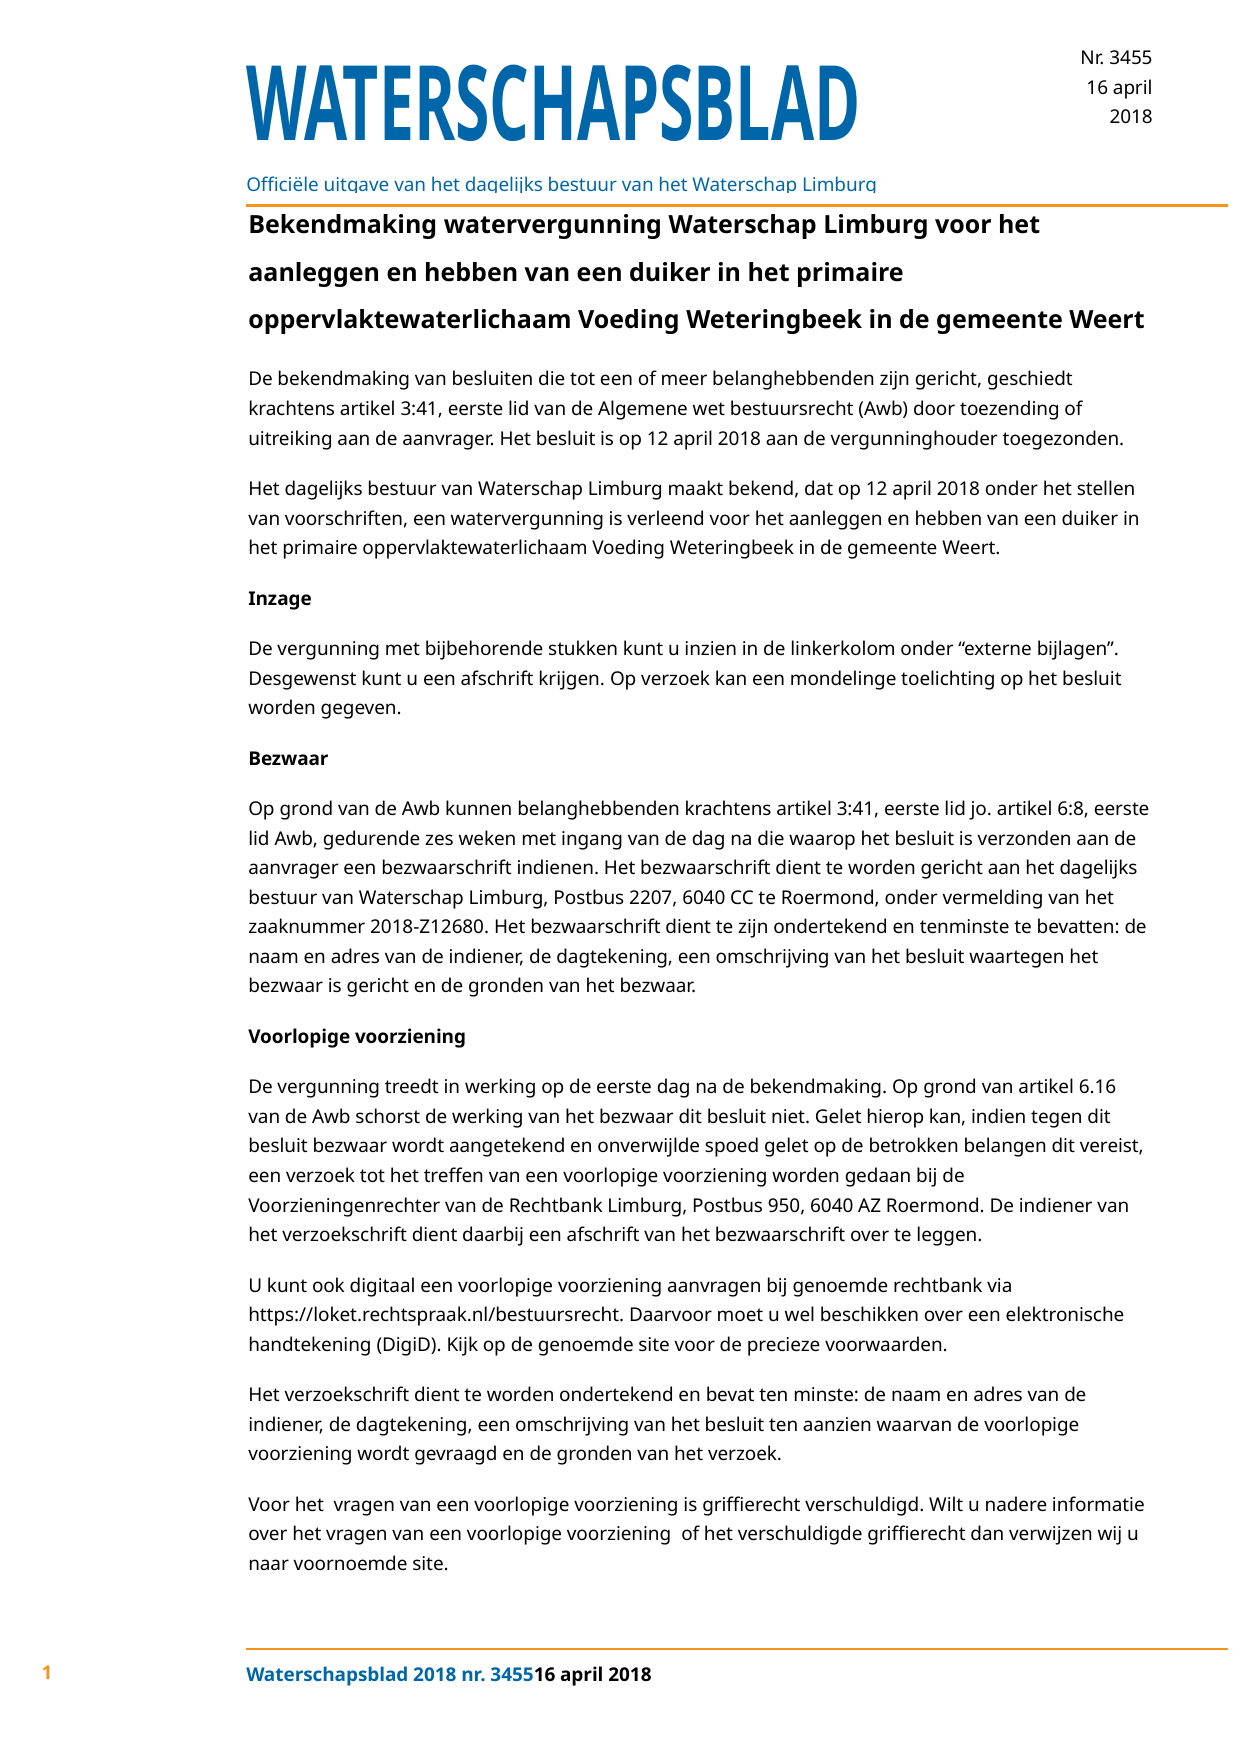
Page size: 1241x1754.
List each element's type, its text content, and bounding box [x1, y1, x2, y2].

text Inzage [248, 585, 1152, 610]
text De bekendmaking van besluiten die tot een of meer belanghebbenden zijn gericht, geschiedt krachtens artikel 3:41, eerste lid van de Algemene wet bestuursrecht (Awb) door toezending of uitreiking aan de aanvrager. Het besluit is op 12 april 2018 aan de vergunninghouder toegezonden. [248, 366, 1152, 450]
text Bezwaar [248, 745, 1152, 770]
text De vergunning met bijbehorende stukken kunt u inzien in de linkerkolom onder “externe bijlagen”. Desgewenst kunt u een afschrift krijgen. Op verzoek kan een mondelinge toelichting op het besluit worden gegeven. [248, 635, 1152, 720]
text U kunt ook digitaal een voorlopige voorziening aanvragen bij genoemde rechtbank via https://loket.rechtspraak.nl/bestuursrecht. Daarvoor moet u wel beschikken over een elektronische handtekening (DigiD). Kijk op de genoemde site voor de precieze voorwaarden. [248, 1272, 1152, 1357]
text Bekendmaking watervergunning Waterschap Limburg voor het aanleggen en hebben van een duiker in het primaire oppervlaktewaterlichaam Voeding Weteringbeek in de gemeente Weert [248, 207, 1152, 336]
text Voorlopige voorziening [248, 1023, 1152, 1049]
picture [41, 47, 231, 172]
text Op grond van de Awb kunnen belanghebbenden krachtens artikel 3:41, eerste lid jo. artikel 6:8, eerste lid Awb, gedurende zes weken met ingang van de dag na die waarop het besluit is verzonden aan de aanvrager een bezwaarschrift indienen. Het bezwaarschrift dient te worden gericht aan het dagelijks bestuur van Waterschap Limburg, Postbus 2207, 6040 CC te Roermond, onder vermelding van het zaaknummer 2018-Z12680. Het bezwaarschrift dient te zijn ondertekend en tenminste te bevatten: de naam en adres van de indiener, de dagtekening, een omschrijving van het besluit waartegen het bezwaar is gericht en de gronden van het bezwaar. [248, 795, 1152, 998]
text Voor het vragen van een voorlopige voorziening is griffierecht verschuldigd. Wilt u nadere informatie over het vragen van een voorlopige voorziening of het verschuldigde griffierecht dan verwijzen wij u naar voornoemde site. [248, 1491, 1152, 1576]
text De vergunning treedt in werking op de eerste dag na de bekendmaking. Op grond van artikel 6.16 van de Awb schorst de werking van het bezwaar dit besluit niet. Gelet hierop kan, indien tegen dit besluit bezwaar wordt aangetekend en onverwijlde spoed gelet op de betrokken belangen dit vereist, een verzoek tot het treffen van een voorlopige voorziening worden gedaan bij de Voorzieningenrechter van de Rechtbank Limburg, Postbus 950, 6040 AZ Roermond. De indiener van het verzoekschrift dient daarbij een afschrift van het bezwaarschrift over te leggen. [248, 1073, 1152, 1247]
text Het dagelijks bestuur van Waterschap Limburg maakt bekend, dat op 12 april 2018 onder het stellen van voorschriften, een watervergunning is verleend voor het aanleggen en hebben van een duiker in het primaire oppervlaktewaterlichaam Voeding Weteringbeek in de gemeente Weert. [248, 475, 1152, 560]
text Het verzoekschrift dient te worden ondertekend en bevat ten minste: de naam en adres van de indiener, de dagtekening, een omschrijving van het besluit ten aanzien waarvan de voorlopige voorziening wordt gevraagd en de gronden van het verzoek. [248, 1381, 1152, 1466]
